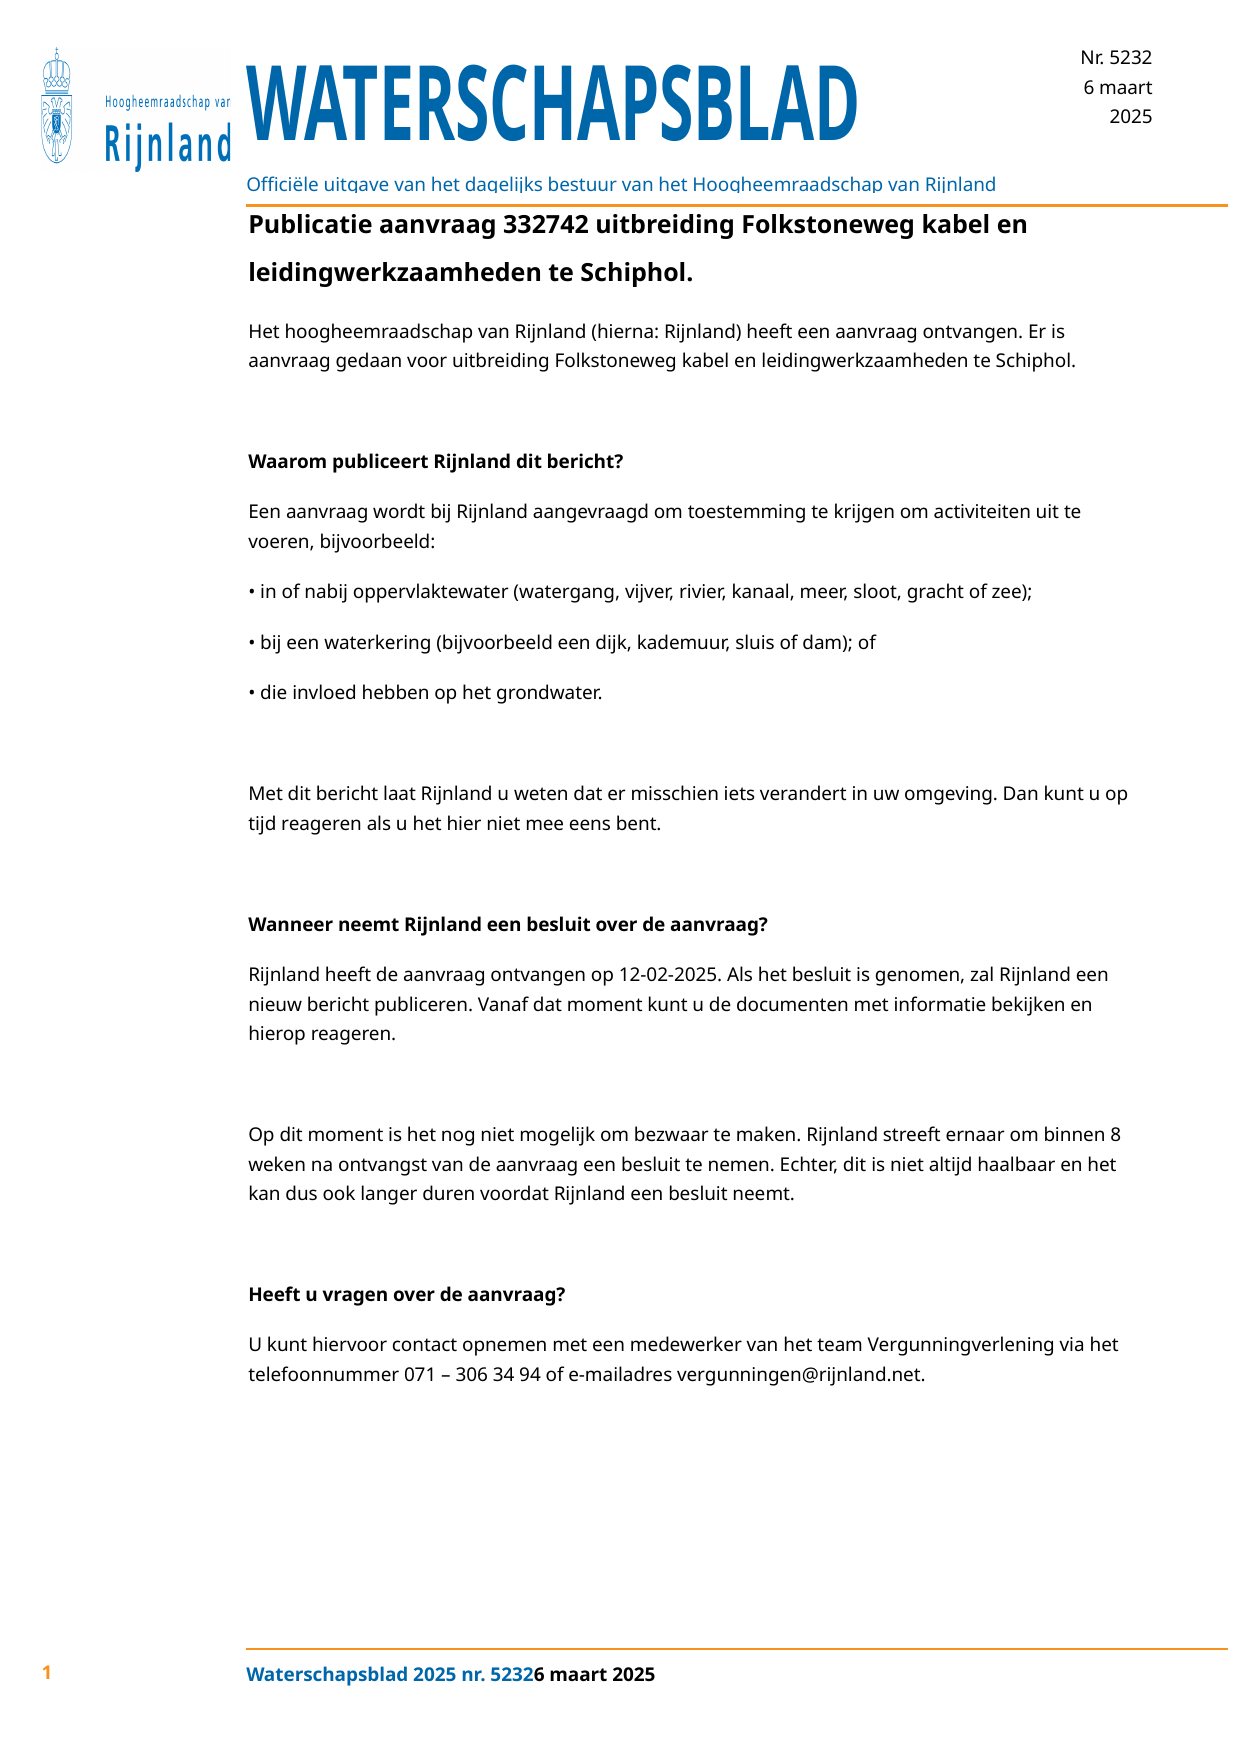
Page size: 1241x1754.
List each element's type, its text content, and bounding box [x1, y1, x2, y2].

text Rijnland heeft de aanvraag ontvangen op 12-02-2025. Als het besluit is genomen, zal Rijnland een nieuw bericht publiceren. Vanaf dat moment kunt u de documenten met informatie bekijken en hierop reageren. [248, 961, 1152, 1046]
text • die invloed hebben op het grondwater. [248, 679, 1152, 705]
text Op dit moment is het nog niet mogelijk om bezwaar te maken. Rijnland streeft ernaar om binnen 8 weken na ontvangst van de aanvraag een besluit te nemen. Echter, dit is niet altijd haalbaar en het kan dus ook langer duren voordat Rijnland een besluit neemt. [248, 1121, 1152, 1206]
text Met dit bericht laat Rijnland u weten dat er misschien iets verandert in uw omgeving. Dan kunt u op tijd reageren als u het hier niet mee eens bent. [248, 780, 1152, 836]
text Wanneer neemt Rijnland een besluit over de aanvraag? [248, 911, 1152, 937]
text • in of nabij oppervlaktewater (watergang, vijver, rivier, kanaal, meer, sloot, gracht of zee); [248, 579, 1152, 604]
text • bij een waterkering (bijvoorbeeld een dijk, kademuur, sluis of dam); of [248, 629, 1152, 655]
text U kunt hiervoor contact opnemen met een medewerker van het team Vergunningverlening via het telefoonnummer 071 – 306 34 94 of e-mailadres vergunningen@rijnland.net. [248, 1332, 1152, 1387]
text Het hoogheemraadschap van Rijnland (hierna: Rijnland) heeft een aanvraag ontvangen. Er is aanvraag gedaan voor uitbreiding Folkstoneweg kabel en leidingwerkzaamheden te Schiphol. [248, 318, 1152, 373]
text Heeft u vragen over de aanvraag? [248, 1281, 1152, 1307]
picture [41, 47, 231, 172]
text Waarom publiceert Rijnland dit bericht? [248, 448, 1152, 474]
text Een aanvraag wordt bij Rijnland aangevraagd om toestemming te krijgen om activiteiten uit te voeren, bijvoorbeeld: [248, 499, 1152, 554]
text Publicatie aanvraag 332742 uitbreiding Folkstoneweg kabel en leidingwerkzaamheden te Schiphol. [248, 207, 1152, 288]
